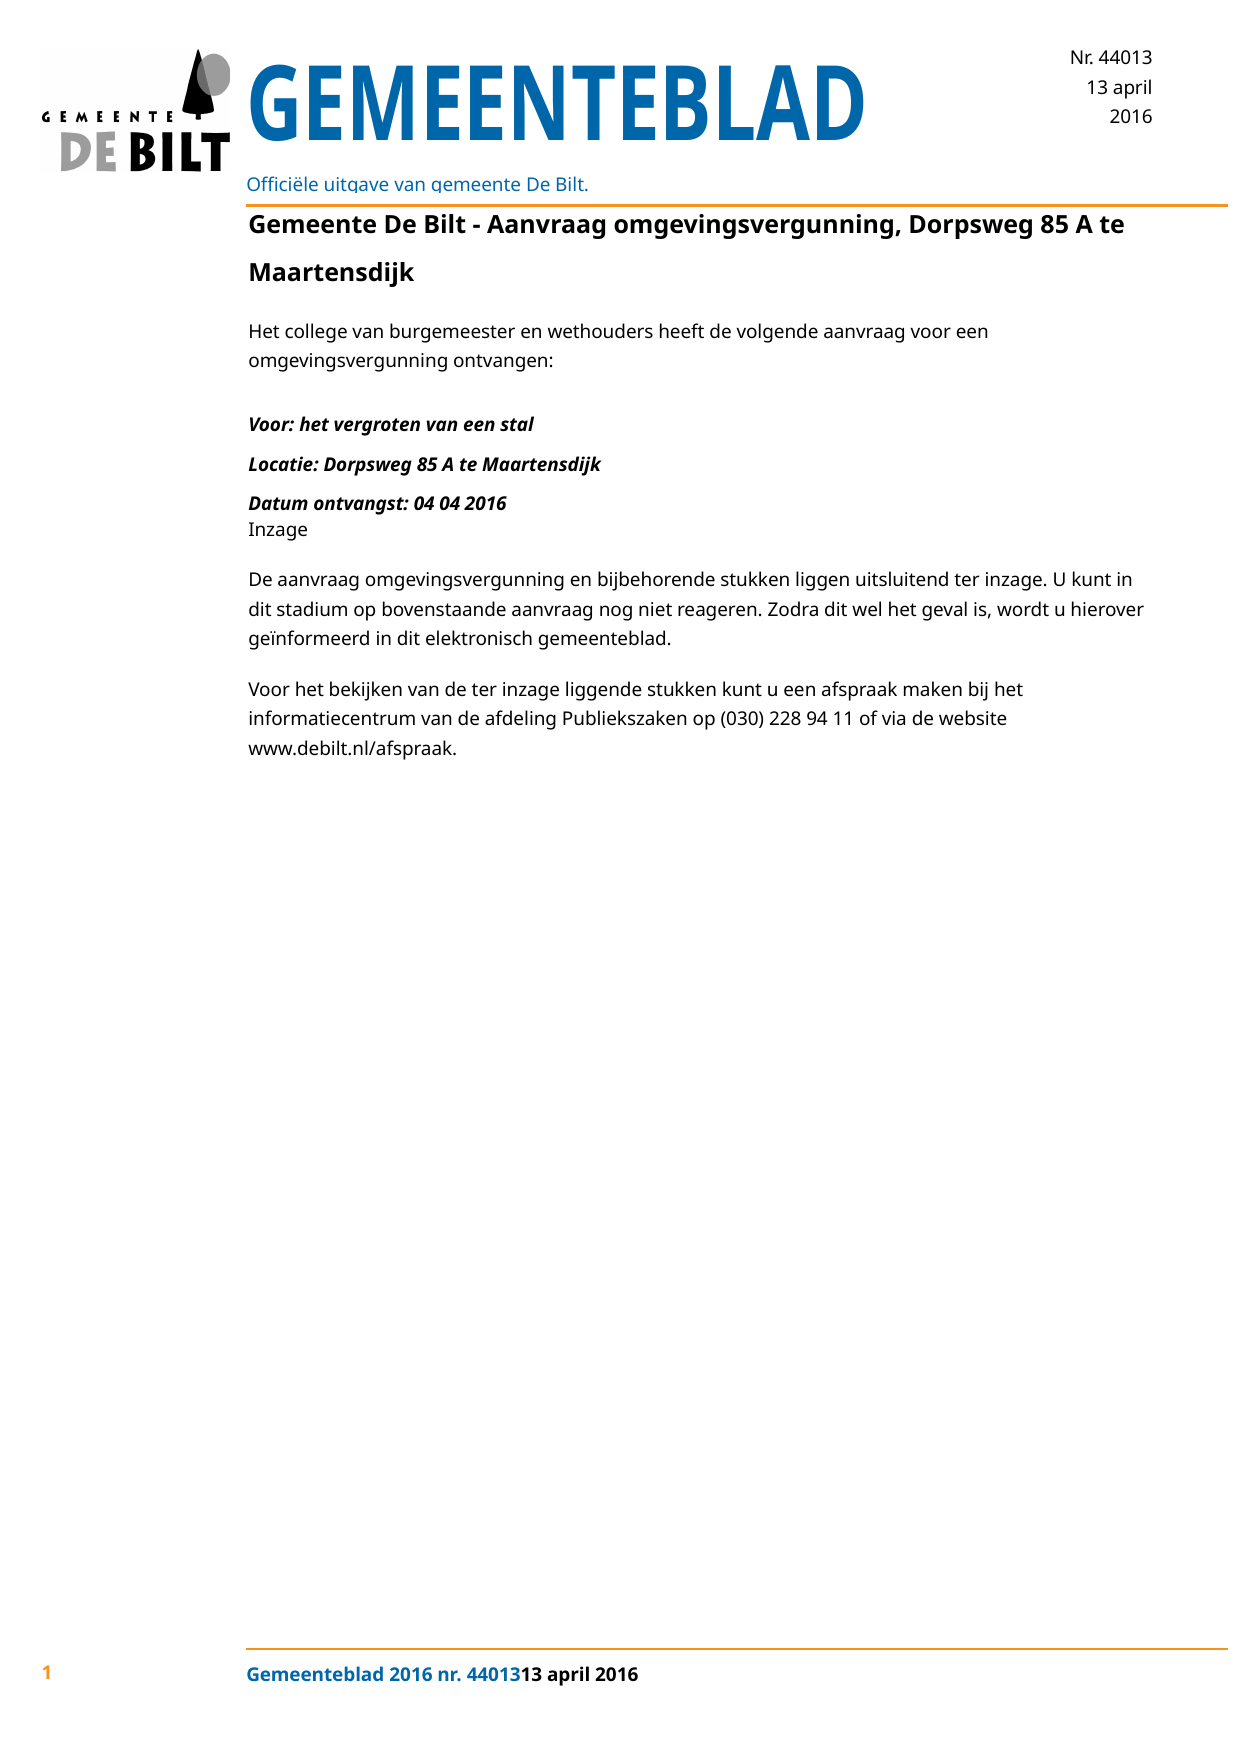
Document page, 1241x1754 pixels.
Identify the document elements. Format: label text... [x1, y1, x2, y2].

text Gemeente De Bilt - Aanvraag omgevingsvergunning, Dorpsweg 85 A te Maartensdijk [248, 207, 1152, 288]
text Voor: het vergroten van een stal [248, 411, 1152, 437]
text Voor het bekijken van de ter inzage liggende stukken kunt u een afspraak maken bij het informatiecentrum van de afdeling Publiekszaken op (030) 228 94 11 of via de website www.debilt.nl/afspraak. [248, 676, 1152, 761]
text Datum ontvangst: 04 04 2016 [248, 490, 1152, 516]
text De aanvraag omgevingsvergunning en bijbehorende stukken liggen uitsluitend ter inzage. U kunt in dit stadium op bovenstaande aanvraag nog niet reageren. Zodra dit wel het geval is, wordt u hierover geïnformeerd in dit elektronisch gemeenteblad. [248, 566, 1152, 651]
picture [41, 47, 231, 172]
text Locatie: Dorpsweg 85 A te Maartensdijk [248, 451, 1152, 476]
text Het college van burgemeester en wethouders heeft de volgende aanvraag voor een omgevingsvergunning ontvangen: [248, 318, 1152, 373]
text Inzage [248, 516, 1152, 541]
